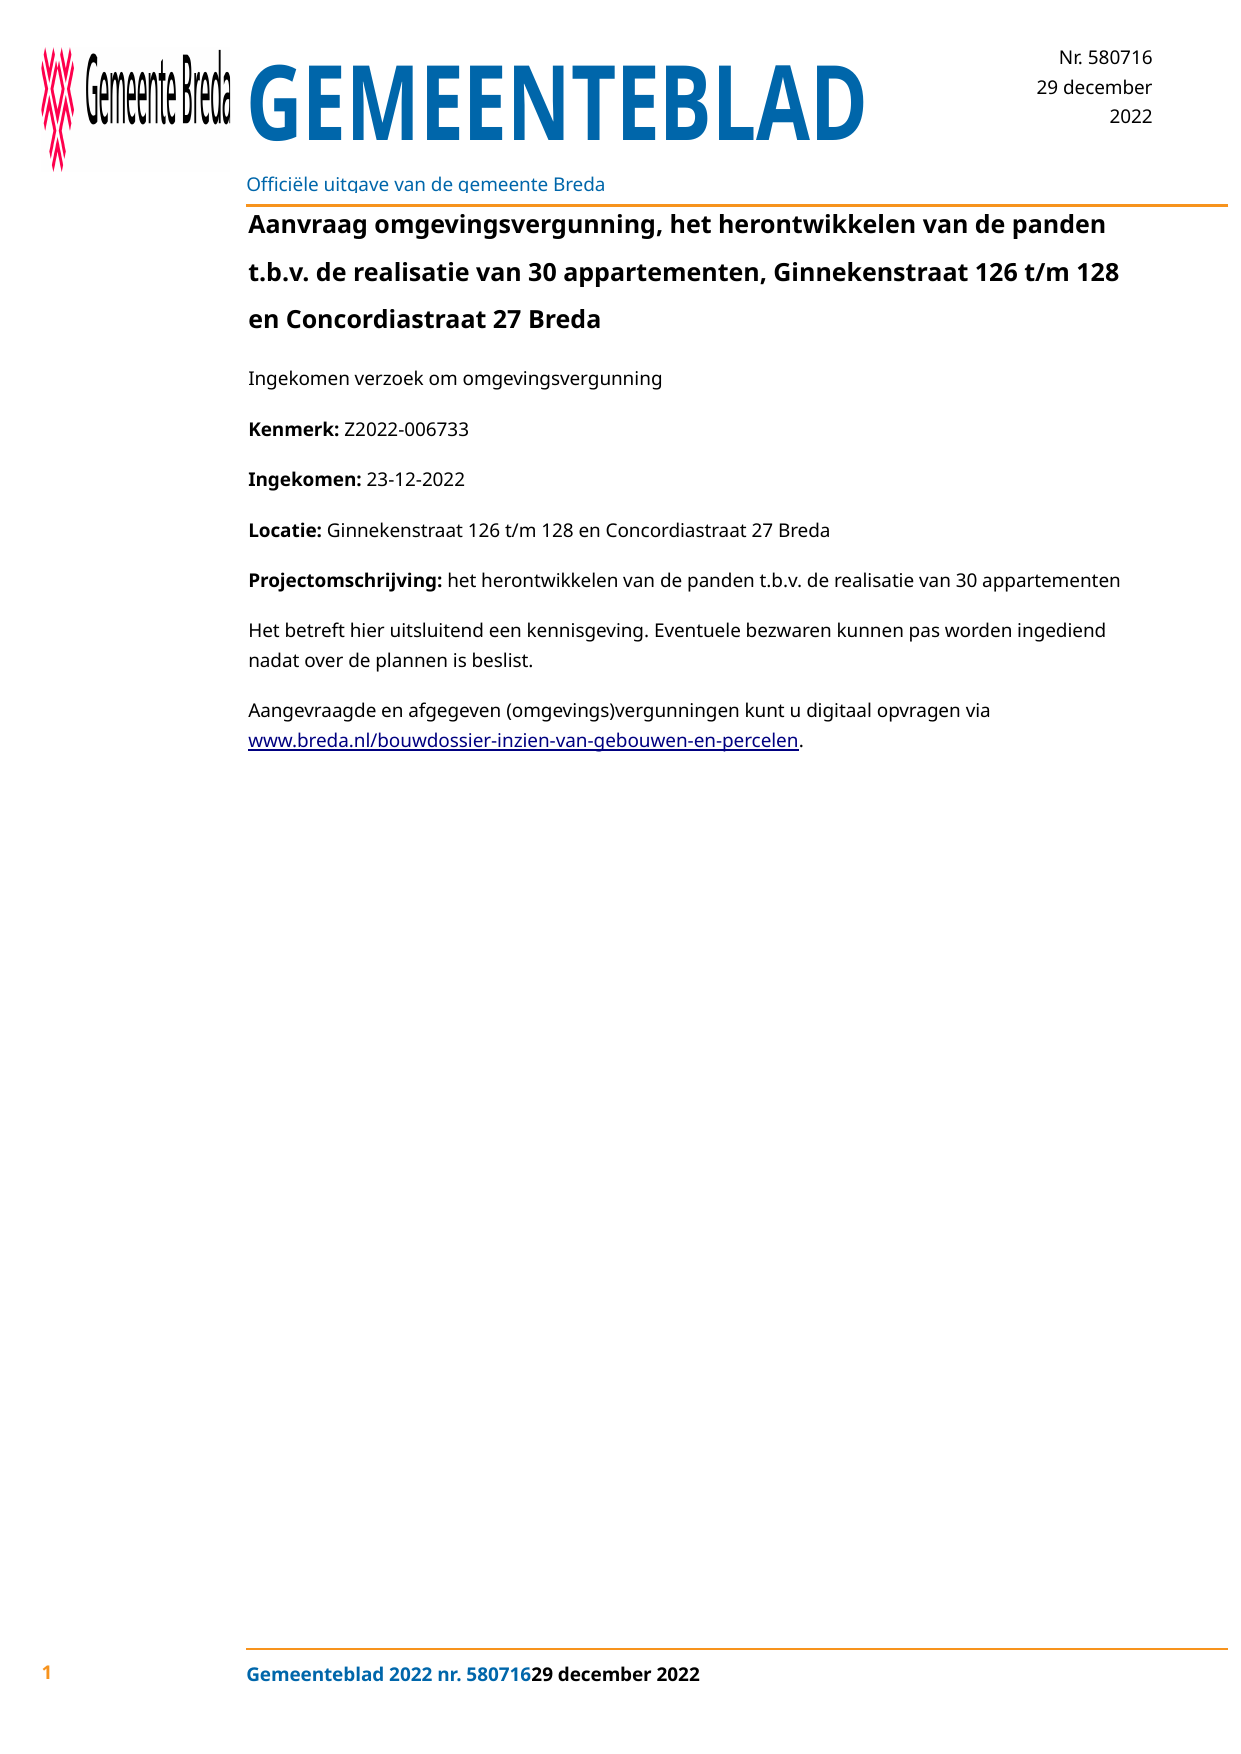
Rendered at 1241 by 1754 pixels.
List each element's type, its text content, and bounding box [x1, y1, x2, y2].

text Ingekomen verzoek om omgevingsvergunning [248, 366, 1152, 391]
text Kenmerk: Z2022-006733 [248, 416, 1152, 442]
text Aangevraagde en afgegeven (omgevings)vergunningen kunt u digitaal opvragen via www.breda.nl/bouwdossier-inzien-van-gebouwen-en-percelen. [248, 698, 1152, 753]
text Aanvraag omgevingsvergunning, het herontwikkelen van de panden t.b.v. de realisatie van 30 appartementen, Ginnekenstraat 126 t/m 128 en Concordiastraat 27 Breda [248, 207, 1152, 336]
text Projectomschrijving: het herontwikkelen van de panden t.b.v. de realisatie van 30 appartementen [248, 567, 1152, 593]
text Ingekomen: 23-12-2022 [248, 466, 1152, 492]
text Het betreft hier uitsluitend een kennisgeving. Eventuele bezwaren kunnen pas worden ingediend nadat over de plannen is beslist. [248, 618, 1152, 673]
picture [41, 47, 231, 172]
text Locatie: Ginnekenstraat 126 t/m 128 en Concordiastraat 27 Breda [248, 517, 1152, 542]
